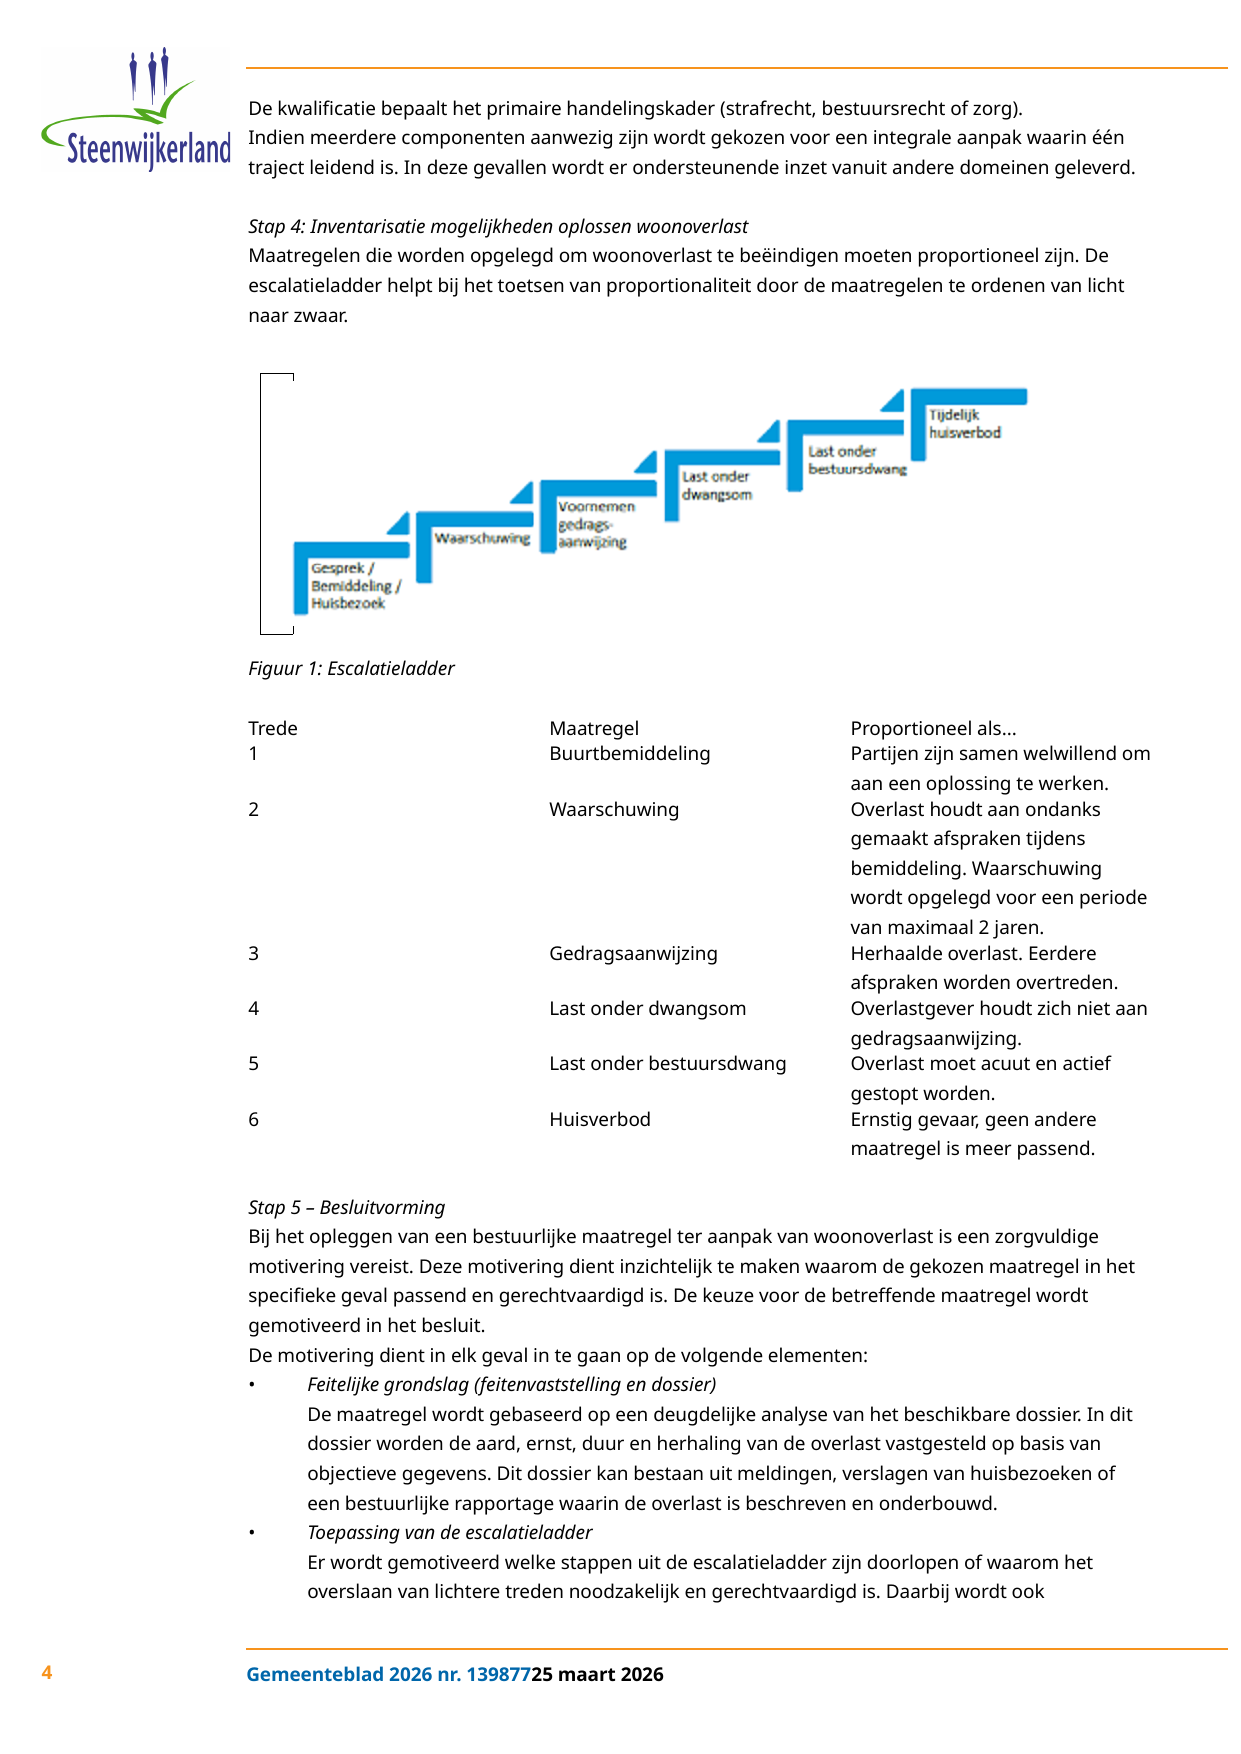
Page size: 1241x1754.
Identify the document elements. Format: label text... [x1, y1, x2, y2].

picture [268, 381, 1037, 626]
list Er wordt gemotiveerd welke stappen uit de escalatieladder zijn doorlopen of waarom het overslaan van lichtere treden noodzakelijk en gerechtvaardigd is. Daarbij wordt ook [248, 1549, 1152, 1604]
text Maatregelen die worden opgelegd om woonoverlast te beëindigen moeten proportioneel zijn. De escalatieladder helpt bij het toetsen van proportionaliteit door de maatregelen te ordenen van licht naar zwaar. [248, 243, 1152, 328]
table_cell 3 [248, 940, 549, 995]
text Stap 4: Inventarisatie mogelijkheden oplossen woonoverlast [248, 213, 1152, 239]
table_cell Buurtbemiddeling [549, 741, 850, 796]
table_header Proportioneel als... [850, 715, 1152, 741]
table_cell Herhaalde overlast. Eerdere afspraken worden overtreden. [850, 940, 1152, 995]
picture [41, 47, 231, 172]
table_header Trede [248, 715, 549, 741]
table_cell 2 [248, 796, 549, 940]
table_cell Last onder bestuursdwang [549, 1051, 850, 1106]
table_cell Waarschuwing [549, 796, 850, 940]
list Feitelijke grondslag (feitenvaststelling en dossier) [248, 1371, 1152, 1397]
text De motivering dient in elk geval in te gaan op de volgende elementen: [248, 1342, 1152, 1368]
text Figuur 1: Escalatieladder [248, 656, 1152, 681]
table_cell Overlast moet acuut en actief gestopt worden. [850, 1051, 1152, 1106]
table_cell Last onder dwangsom [549, 995, 850, 1051]
table_cell 6 [248, 1106, 549, 1161]
table_cell 4 [248, 995, 549, 1051]
table_cell Overlastgever houdt zich niet aan gedragsaanwijzing. [850, 995, 1152, 1051]
text Indien meerdere componenten aanwezig zijn wordt gekozen voor een integrale aanpak waarin één traject leidend is. In deze gevallen wordt er ondersteunende inzet vanuit andere domeinen geleverd. [248, 124, 1152, 180]
text De kwalificatie bepaalt het primaire handelingskader (strafrecht, bestuursrecht of zorg). [248, 95, 1152, 121]
table_header Maatregel [549, 715, 850, 741]
table_cell 1 [248, 741, 549, 796]
table_cell Huisverbod [549, 1106, 850, 1161]
table_cell Ernstig gevaar, geen andere maatregel is meer passend. [850, 1106, 1152, 1161]
list Toepassing van de escalatieladder [248, 1519, 1152, 1545]
text Bij het opleggen van een bestuurlijke maatregel ter aanpak van woonoverlast is een zorgvuldige motivering vereist. Deze motivering dient inzichtelijk te maken waarom de gekozen maatregel in het specifieke geval passend en gerechtvaardigd is. De keuze voor de betreffende maatregel wordt gemotiveerd in het besluit. [248, 1223, 1152, 1338]
text Stap 5 – Besluitvorming [248, 1194, 1152, 1220]
list De maatregel wordt gebaseerd op een deugdelijke analyse van het beschikbare dossier. In dit dossier worden de aard, ernst, duur en herhaling van de overlast vastgesteld op basis van objectieve gegevens. Dit dossier kan bestaan uit meldingen, verslagen van huisbezoeken of een bestuurlijke rapportage waarin de overlast is beschreven en onderbouwd. [248, 1401, 1152, 1516]
table_cell Gedragsaanwijzing [549, 940, 850, 995]
table_cell Partijen zijn samen welwillend om aan een oplossing te werken. [850, 741, 1152, 796]
table_cell Overlast houdt aan ondanks gemaakt afspraken tijdens bemiddeling. Waarschuwing wordt opgelegd voor een periode van maximaal 2 jaren. [850, 796, 1152, 940]
table_cell 5 [248, 1051, 549, 1106]
